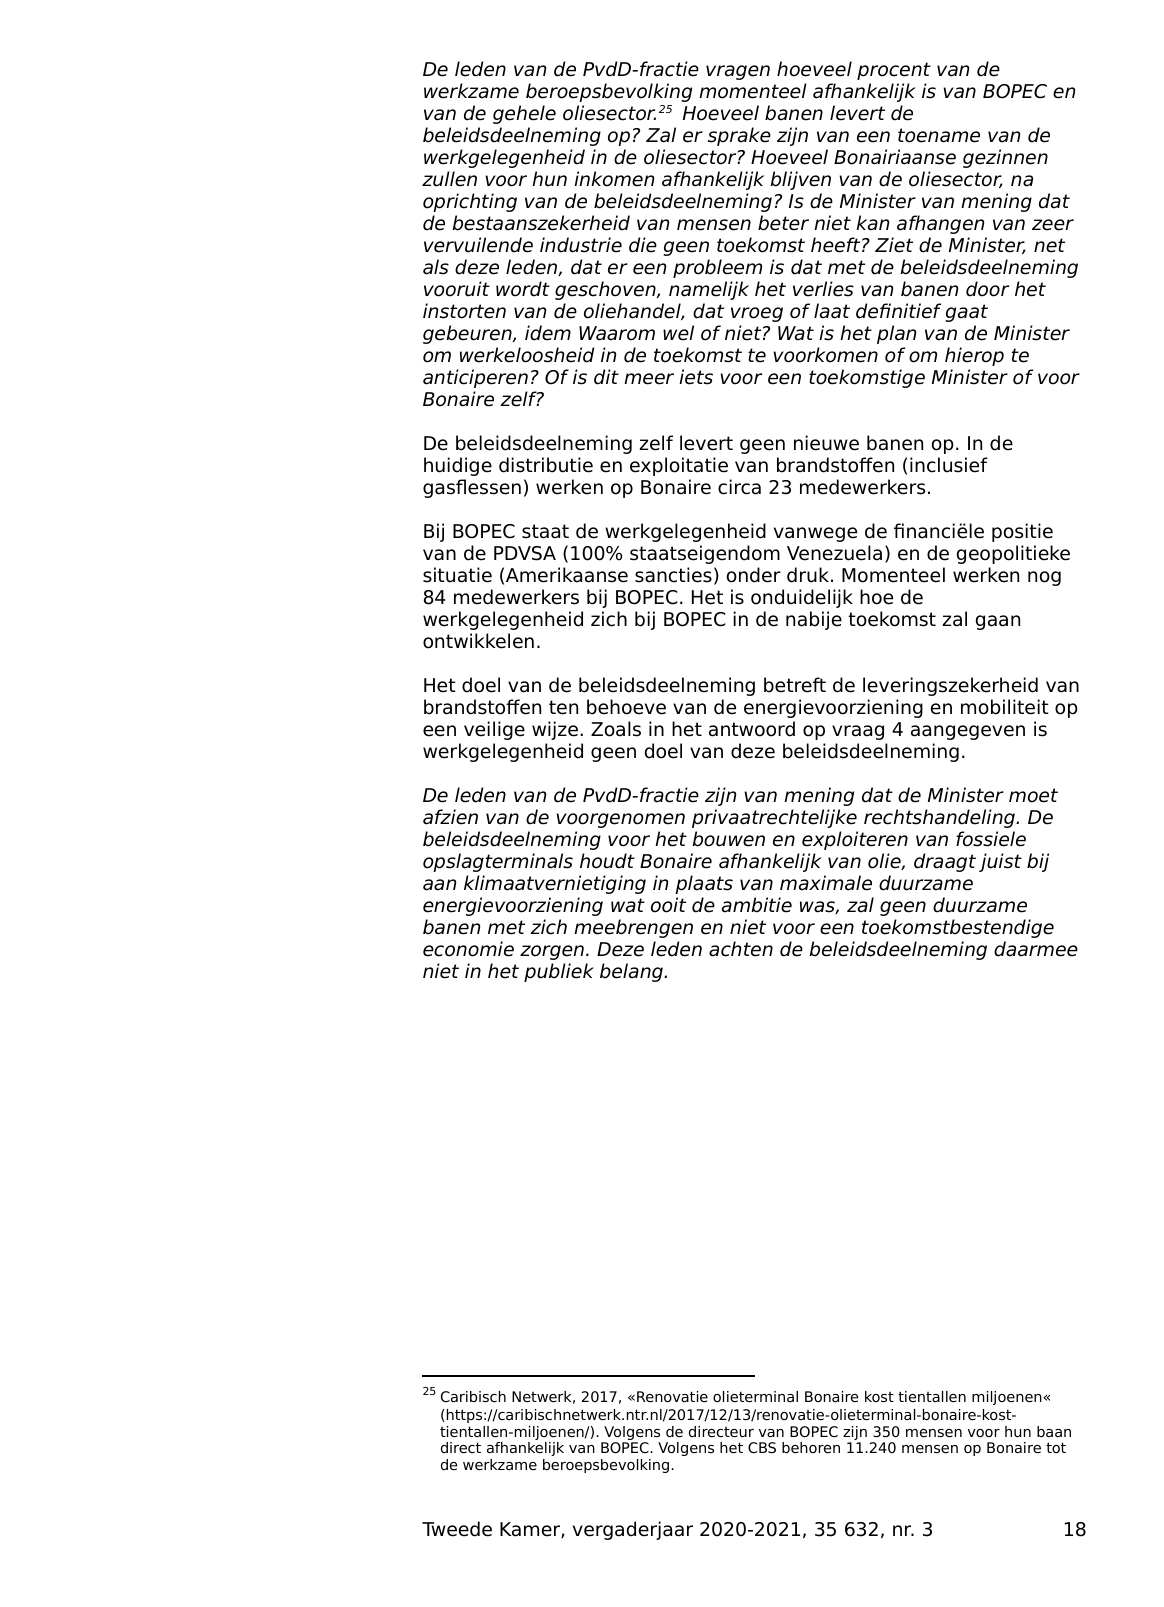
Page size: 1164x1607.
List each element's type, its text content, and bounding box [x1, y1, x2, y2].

text De beleidsdeelneming zelf levert geen nieuwe banen op. In de huidige distributie en exploitatie van brandstoffen (inclusief gasflessen) werken op Bonaire circa 23 medewerkers. [422, 433, 1087, 499]
text De leden van de PvdD-fractie vragen hoeveel procent van de werkzame beroepsbevolking momenteel afhankelijk is van BOPEC en van de gehele oliesector. Hoeveel banen levert de beleidsdeelneming op? Zal er sprake zijn van een toename van de werkgelegenheid in de oliesector? Hoeveel Bonairiaanse gezinnen zullen voor hun inkomen afhankelijk blijven van de oliesector, na oprichting van de beleidsdeelneming? Is de Minister van mening dat de bestaanszekerheid van mensen beter niet kan afhangen van zeer vervuilende industrie die geen toekomst heeft? Ziet de Minister, net als deze leden, dat er een probleem is dat met de beleidsdeelneming vooruit wordt geschoven, namelijk het verlies van banen door het instorten van de oliehandel, dat vroeg of laat definitief gaat gebeuren, idem Waarom wel of niet? Wat is het plan van de Minister om werkeloosheid in de toekomst te voorkomen of om hierop te anticiperen? Of is dit meer iets voor een toekomstige Minister of voor Bonaire zelf? [422, 59, 1087, 411]
text Bij BOPEC staat de werkgelegenheid vanwege de financiële positie van de PDVSA (100% staatseigendom Venezuela) en de geopolitieke situatie (Amerikaanse sancties) onder druk. Momenteel werken nog 84 medewerkers bij BOPEC. Het is onduidelijk hoe de werkgelegenheid zich bij BOPEC in de nabije toekomst zal gaan ontwikkelen. [422, 521, 1087, 653]
text Het doel van de beleidsdeelneming betreft de leveringszekerheid van brandstoffen ten behoeve van de energievoorziening en mobiliteit op een veilige wijze. Zoals in het antwoord op vraag 4 aangegeven is werkgelegenheid geen doel van deze beleidsdeelneming. [422, 675, 1087, 763]
text Caribisch Netwerk, 2017, «Renovatie olieterminal Bonaire kost tientallen miljoenen« (https://caribischnetwerk.ntr.nl/2017/12/13/renovatie-olieterminal-bonaire-kost-tientallen-miljoenen/). Volgens de directeur van BOPEC zijn 350 mensen voor hun baan direct afhankelijk van BOPEC. Volgens het CBS behoren 11.240 mensen op Bonaire tot de werkzame beroepsbevolking. [422, 1385, 1087, 1474]
text De leden van de PvdD-fractie zijn van mening dat de Minister moet afzien van de voorgenomen privaatrechtelijke rechtshandeling. De beleidsdeelneming voor het bouwen en exploiteren van fossiele opslagterminals houdt Bonaire afhankelijk van olie, draagt juist bij aan klimaatvernietiging in plaats van maximale duurzame energievoorziening wat ooit de ambitie was, zal geen duurzame banen met zich meebrengen en niet voor een toekomstbestendige economie zorgen. Deze leden achten de beleidsdeelneming daarmee niet in het publiek belang. [422, 785, 1087, 983]
